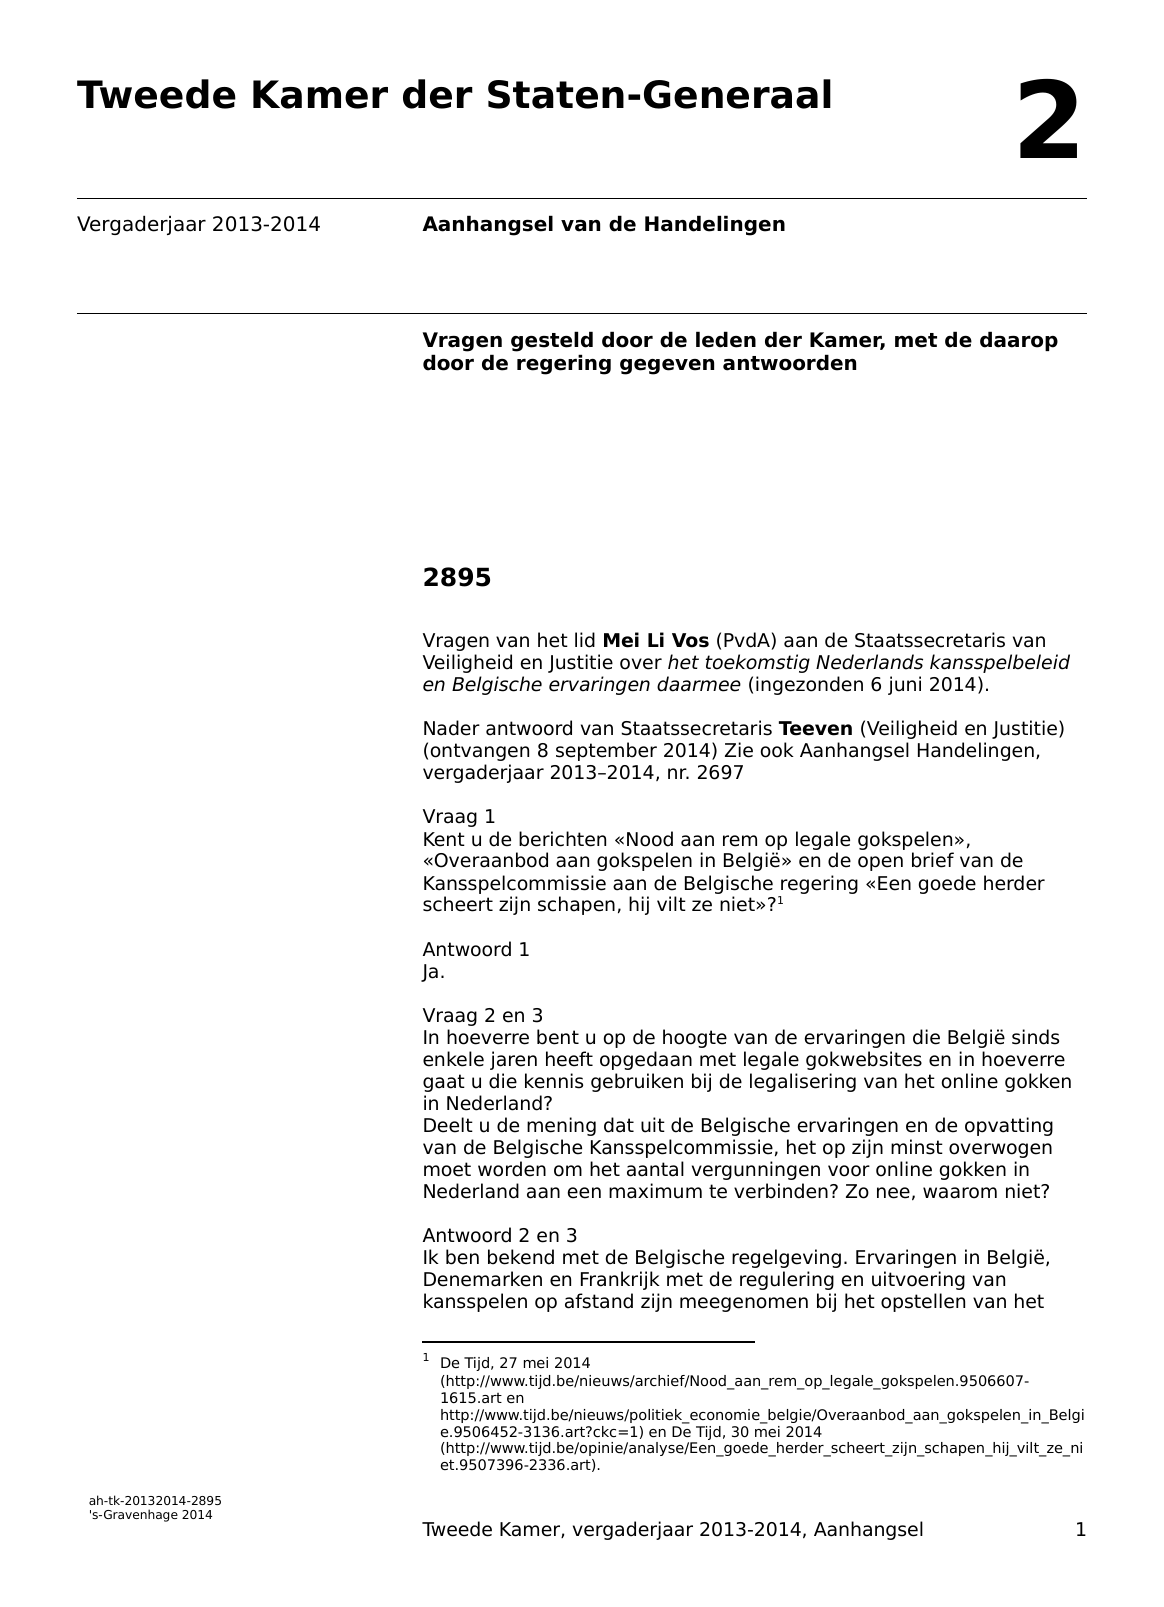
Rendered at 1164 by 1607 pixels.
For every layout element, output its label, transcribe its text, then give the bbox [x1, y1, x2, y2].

text Kent u de berichten «Nood aan rem op legale gokspelen», «Overaanbod aan gokspelen in België» en de open brief van de Kansspelcommissie aan de Belgische regering «Een goede herder scheert zijn schapen, hij vilt ze niet»? [422, 828, 1087, 916]
table_cell Vragen gesteld door de leden der Kamer, met de daarop door de regering gegeven antwoorden [422, 314, 1087, 375]
text Ja. [422, 961, 1087, 982]
text Antwoord 2 en 3 [422, 1225, 1087, 1247]
text Vragen van het lid Mei Li Vos (PvdA) aan de Staatssecretaris van Veiligheid en Justitie over het toekomstig Nederlands kansspelbeleid en Belgische ervaringen daarmee (ingezonden 6 juni 2014). [422, 630, 1087, 696]
text Deelt u de mening dat uit de Belgische ervaringen en de opvatting van de Belgische Kansspelcommissie, het op zijn minst overwogen moet worden om het aantal vergunningen voor online gokken in Nederland aan een maximum te verbinden? Zo nee, waarom niet? [422, 1114, 1087, 1202]
text Vraag 2 en 3 [422, 1005, 1087, 1027]
table_header Tweede Kamer der Staten-Generaal [77, 59, 886, 198]
text Antwoord 1 [422, 938, 1087, 961]
text Nader antwoord van Staatssecretaris Teeven (Veiligheid en Justitie) (ontvangen 8 september 2014) Zie ook Aanhangsel Handelingen, vergaderjaar 2013–2014, nr. 2697 [422, 718, 1087, 784]
table_header 2 [886, 59, 1087, 198]
table_cell Vergaderjaar 2013-2014 [77, 199, 422, 313]
table_cell [77, 314, 422, 375]
table_cell Aanhangsel van de Handelingen [422, 199, 1087, 313]
text 's-Gravenhage 2014 [88, 1508, 323, 1522]
text ah-tk-20132014-2895 [88, 1494, 323, 1508]
text Ik ben bekend met de Belgische regelgeving. Ervaringen in België, Denemarken en Frankrijk met de regulering en uitvoering van kansspelen op afstand zijn meegenomen bij het opstellen van het [422, 1247, 1087, 1313]
text 2895 [422, 563, 1087, 592]
text Vraag 1 [422, 806, 1087, 828]
text In hoeverre bent u op de hoogte van de ervaringen die België sinds enkele jaren heeft opgedaan met legale gokwebsites en in hoeverre gaat u die kennis gebruiken bij de legalisering van het online gokken in Nederland? [422, 1027, 1087, 1114]
text De Tijd, 27 mei 2014 (http://www.tijd.be/nieuws/archief/Nood_aan_rem_op_legale_gokspelen.9506607-1615.art en http://www.tijd.be/nieuws/politiek_economie_belgie/Overaanbod_aan_gokspelen_in_Belgie.9506452-3136.art?ckc=1) en De Tijd, 30 mei 2014 (http://www.tijd.be/opinie/analyse/Een_goede_herder_scheert_zijn_schapen_hij_vilt_ze_niet.9507396-2336.art). [422, 1351, 1087, 1474]
